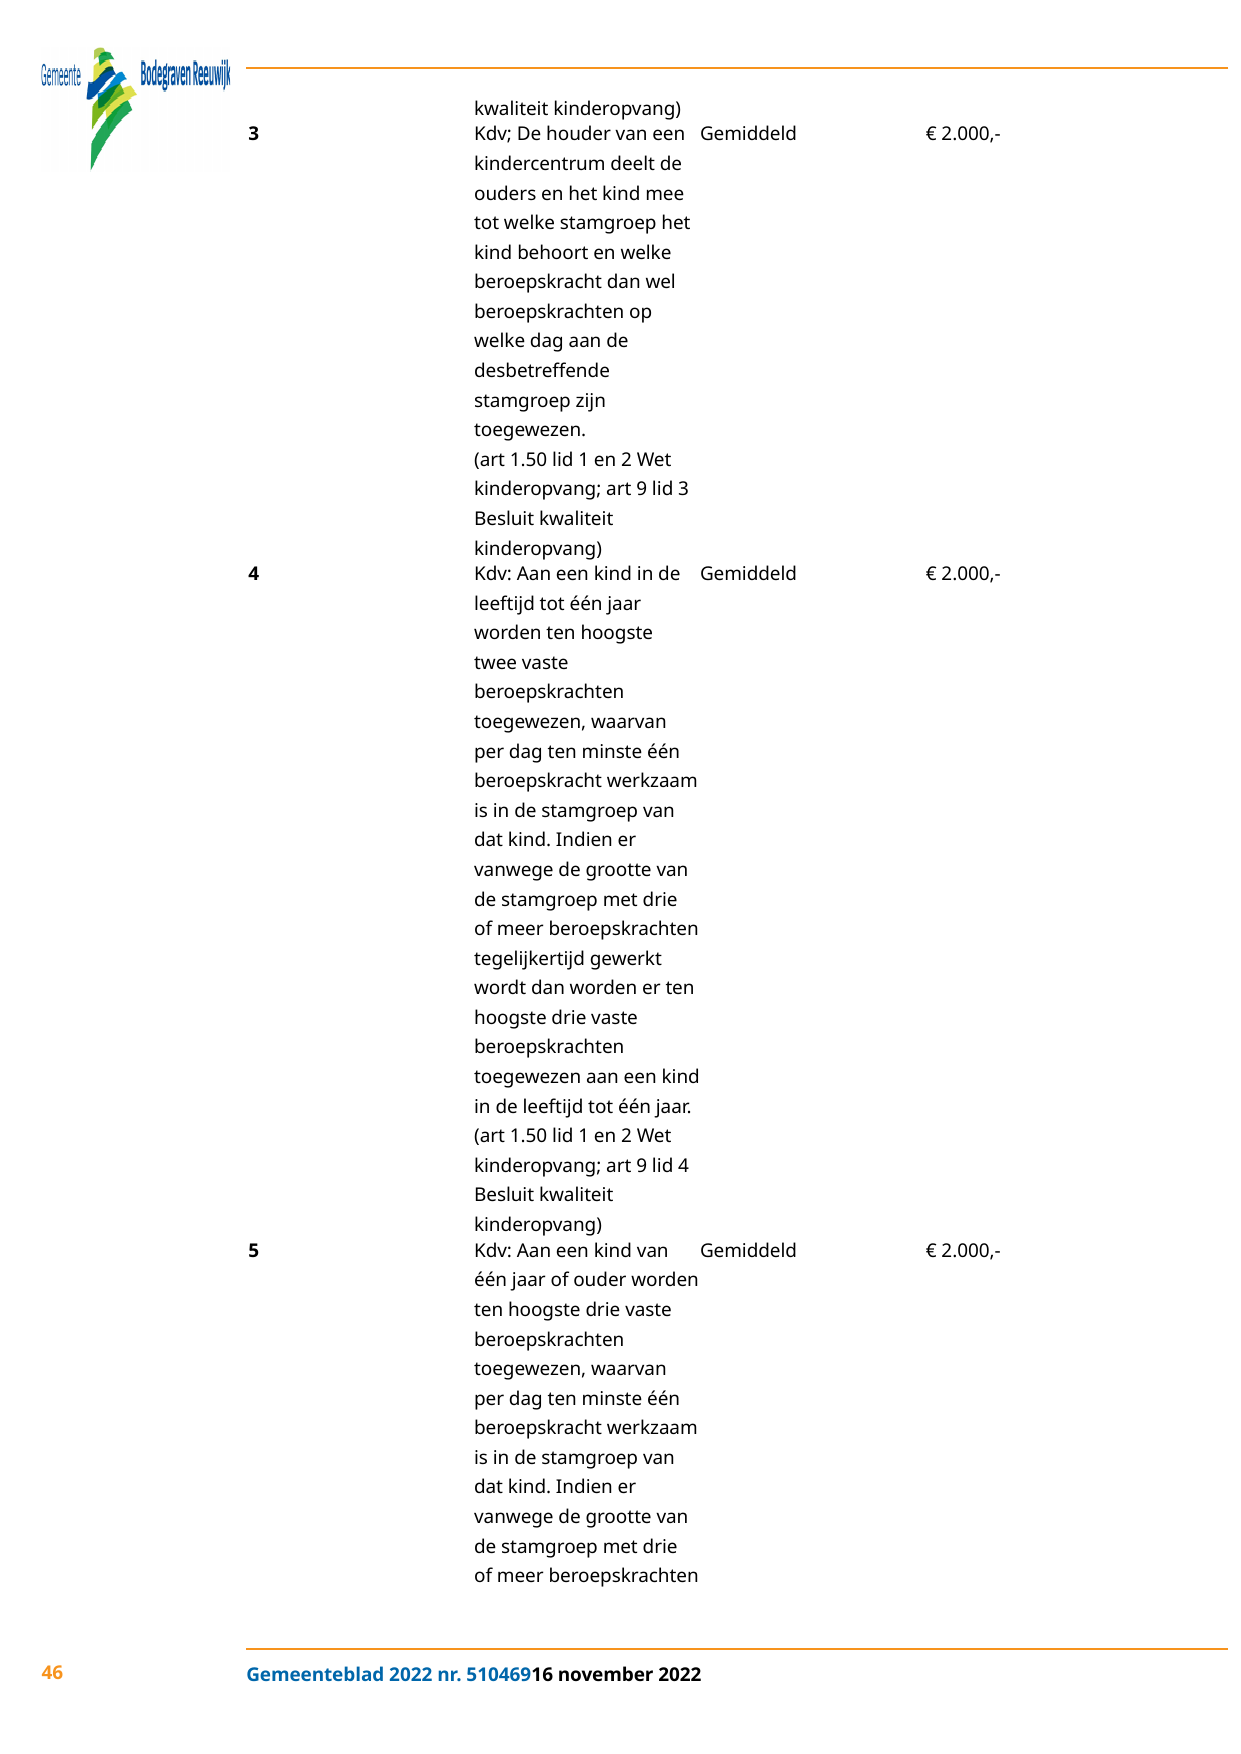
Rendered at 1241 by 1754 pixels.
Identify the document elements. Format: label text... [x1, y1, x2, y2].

table_cell 4 [248, 560, 474, 1237]
table_cell [926, 95, 1152, 121]
table_cell € 2.000,- [926, 1237, 1152, 1588]
picture [41, 47, 231, 172]
table_cell Gemiddeld [700, 560, 926, 1237]
table_cell [248, 95, 474, 121]
table_cell Gemiddeld [700, 1237, 926, 1588]
table_cell Gemiddeld [700, 121, 926, 560]
table_cell 5 [248, 1237, 474, 1588]
table_cell € 2.000,- [926, 560, 1152, 1237]
table_cell Kdv: Aan een kind in de leeftijd tot één jaar worden ten hoogste twee vaste beroepskrachten toegewezen, waarvan per dag ten minste één beroepskracht werkzaam is in de stamgroep van dat kind. Indien er vanwege de grootte van de stamgroep met drie of meer beroepskrachten tegelijkertijd gewerkt wordt dan worden er ten hoogste drie vaste beroepskrachten toegewezen aan een kind in de leeftijd tot één jaar. (art 1.50 lid 1 en 2 Wet kinderopvang; art 9 lid 4 Besluit kwaliteit kinderopvang) [474, 560, 700, 1237]
table_cell 3 [248, 121, 474, 560]
table_cell € 2.000,- [926, 121, 1152, 560]
table_cell Kdv: Aan een kind van één jaar of ouder worden ten hoogste drie vaste beroepskrachten toegewezen, waarvan per dag ten minste één beroepskracht werkzaam is in de stamgroep van dat kind. Indien er vanwege de grootte van de stamgroep met drie of meer beroepskrachten [474, 1237, 700, 1588]
table_cell kwaliteit kinderopvang) [474, 95, 700, 121]
table_cell Kdv; De houder van een kindercentrum deelt de ouders en het kind mee tot welke stamgroep het kind behoort en welke beroepskracht dan wel beroepskrachten op welke dag aan de desbetreffende stamgroep zijn toegewezen. (art 1.50 lid 1 en 2 Wet kinderopvang; art 9 lid 3 Besluit kwaliteit kinderopvang) [474, 121, 700, 560]
table_cell [700, 95, 926, 121]
